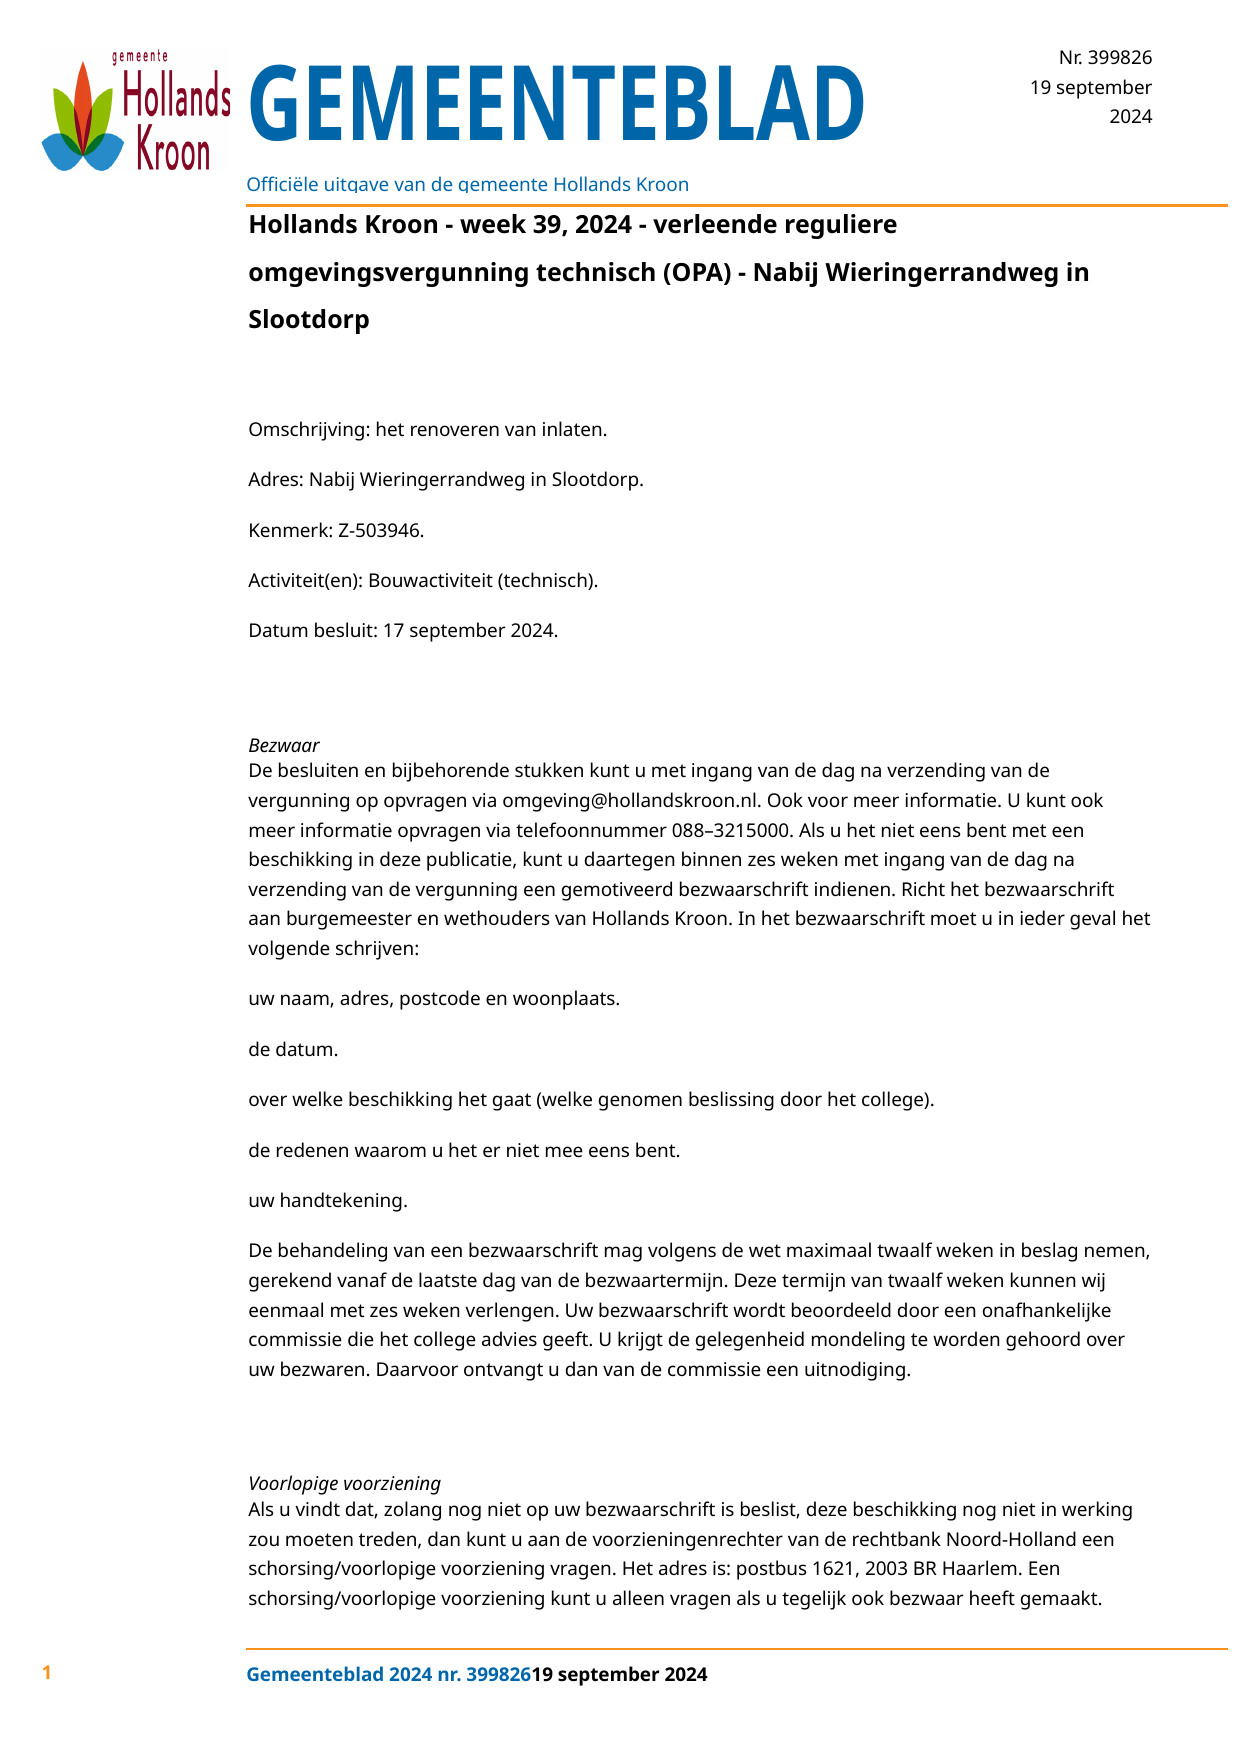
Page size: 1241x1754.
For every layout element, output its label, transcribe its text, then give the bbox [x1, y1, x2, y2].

text Activiteit(en): Bouwactiviteit (technisch). [248, 567, 1152, 593]
text Omschrijving: het renoveren van inlaten. [248, 416, 1152, 442]
text De behandeling van een bezwaarschrift mag volgens de wet maximaal twaalf weken in beslag nemen, gerekend vanaf de laatste dag van de bezwaartermijn. Deze termijn van twaalf weken kunnen wij eenmaal met zes weken verlengen. Uw bezwaarschrift wordt beoordeeld door een onafhankelijke commissie die het college advies geeft. U krijgt de gelegenheid mondeling te worden gehoord over uw bezwaren. Daarvoor ontvangt u dan van de commissie een uitnodiging. [248, 1238, 1152, 1382]
text Voorlopige voorziening [248, 1470, 1152, 1496]
text uw handtekening. [248, 1187, 1152, 1213]
text Als u vindt dat, zolang nog niet op uw bezwaarschrift is beslist, deze beschikking nog niet in werking zou moeten treden, dan kunt u aan de voorzieningenrechter van de rechtbank Noord-Holland een schorsing/voorlopige voorziening vragen. Het adres is: postbus 1621, 2003 BR Haarlem. Een schorsing/voorlopige voorziening kunt u alleen vragen als u tegelijk ook bezwaar heeft gemaakt. [248, 1496, 1152, 1611]
picture [41, 47, 231, 172]
text Hollands Kroon - week 39, 2024 - verleende reguliere omgevingsvergunning technisch (OPA) - Nabij Wieringerrandweg in Slootdorp [248, 207, 1152, 336]
text uw naam, adres, postcode en woonplaats. [248, 986, 1152, 1011]
text Datum besluit: 17 september 2024. [248, 618, 1152, 643]
text Adres: Nabij Wieringerrandweg in Slootdorp. [248, 466, 1152, 492]
text de datum. [248, 1036, 1152, 1062]
text Kenmerk: Z-503946. [248, 517, 1152, 542]
text over welke beschikking het gaat (welke genomen beslissing door het college). [248, 1086, 1152, 1112]
text Bezwaar [248, 732, 1152, 758]
text De besluiten en bijbehorende stukken kunt u met ingang van de dag na verzending van de vergunning op opvragen via omgeving@hollandskroon.nl. Ook voor meer informatie. U kunt ook meer informatie opvragen via telefoonnummer 088–3215000. Als u het niet eens bent met een beschikking in deze publicatie, kunt u daartegen binnen zes weken met ingang van de dag na verzending van de vergunning een gemotiveerd bezwaarschrift indienen. Richt het bezwaarschrift aan burgemeester en wethouders van Hollands Kroon. In het bezwaarschrift moet u in ieder geval het volgende schrijven: [248, 758, 1152, 961]
text de redenen waarom u het er niet mee eens bent. [248, 1137, 1152, 1163]
